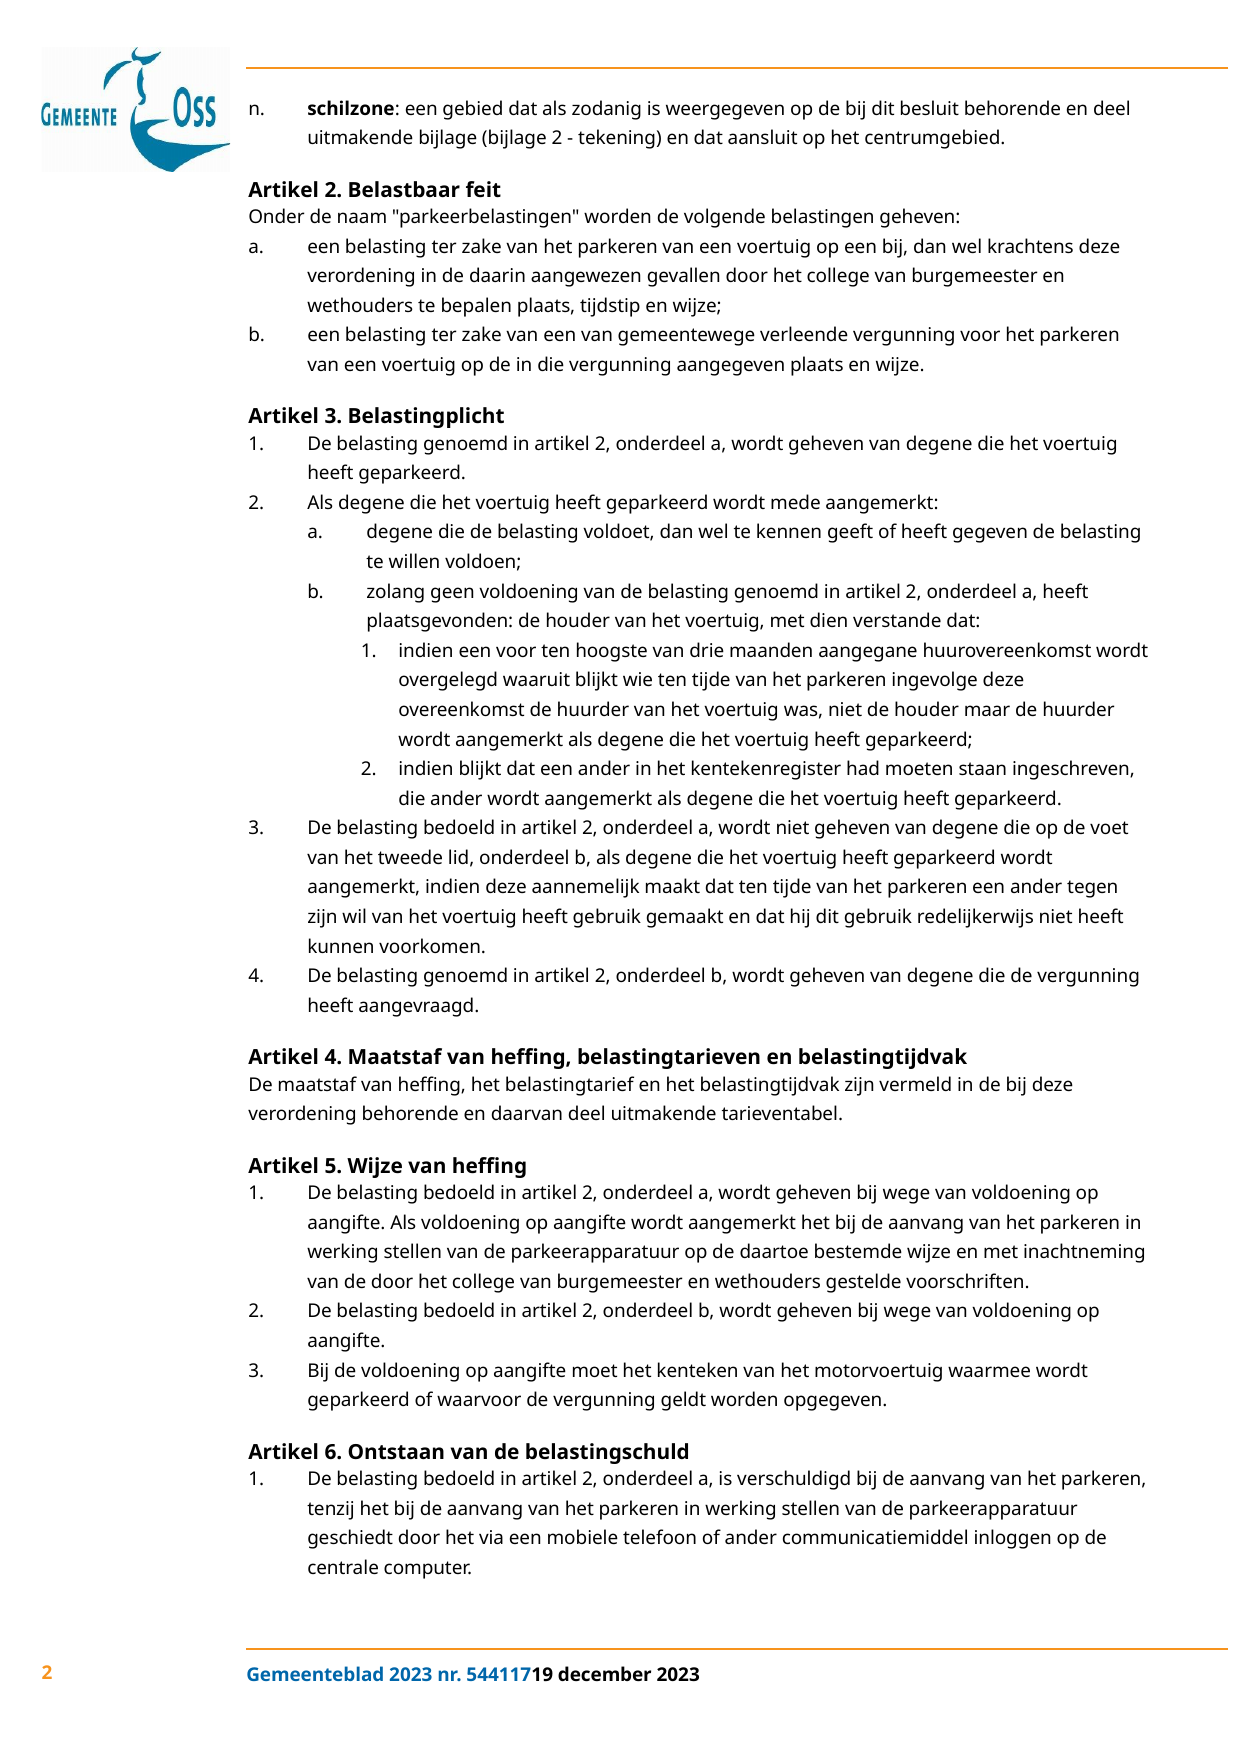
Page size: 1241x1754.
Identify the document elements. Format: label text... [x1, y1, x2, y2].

list een belasting ter zake van een van gemeentewege verleende vergunning voor het parkeren van een voertuig op de in die vergunning aangegeven plaats en wijze. [248, 322, 1152, 377]
text Artikel 4. Maatstaf van heffing, belastingtarieven en belastingtijdvak [248, 1042, 1152, 1071]
text Artikel 2. Belastbaar feit [248, 175, 1152, 203]
list zolang geen voldoening van de belasting genoemd in artikel 2, onderdeel a, heeft plaatsgevonden: de houder van het voertuig, met dien verstande dat: [307, 578, 1152, 633]
list De belasting bedoeld in artikel 2, onderdeel b, wordt geheven bij wege van voldoening op aangifte. [248, 1298, 1152, 1353]
list De belasting genoemd in artikel 2, onderdeel a, wordt geheven van degene die het voertuig heeft geparkeerd. [248, 430, 1152, 485]
list degene die de belasting voldoet, dan wel te kennen geeft of heeft gegeven de belasting te willen voldoen; [307, 519, 1152, 574]
text De maatstaf van heffing, het belastingtarief en het belastingtijdvak zijn vermeld in de bij deze verordening behorende en daarvan deel uitmakende tarieventabel. [248, 1071, 1152, 1126]
list schilzone: een gebied dat als zodanig is weergegeven op de bij dit besluit behorende en deel uitmakende bijlage (bijlage 2 - tekening) en dat aansluit op het centrumgebied. [248, 95, 1152, 150]
list De belasting bedoeld in artikel 2, onderdeel a, wordt niet geheven van degene die op de voet van het tweede lid, onderdeel b, als degene die het voertuig heeft geparkeerd wordt aangemerkt, indien deze aannemelijk maakt dat ten tijde van het parkeren een ander tegen zijn wil van het voertuig heeft gebruik gemaakt en dat hij dit gebruik redelijkerwijs niet heeft kunnen voorkomen. [248, 814, 1152, 959]
list een belasting ter zake van het parkeren van een voertuig op een bij, dan wel krachtens deze verordening in de daarin aangewezen gevallen door het college van burgemeester en wethouders te bepalen plaats, tijdstip en wijze; [248, 233, 1152, 318]
list indien een voor ten hoogste van drie maanden aangegane huurovereenkomst wordt overgelegd waaruit blijkt wie ten tijde van het parkeren ingevolge deze overeenkomst de huurder van het voertuig was, niet de houder maar de huurder wordt aangemerkt als degene die het voertuig heeft geparkeerd; [361, 637, 1152, 752]
list Als degene die het voertuig heeft geparkeerd wordt mede aangemerkt: [248, 489, 1152, 515]
list De belasting bedoeld in artikel 2, onderdeel a, wordt geheven bij wege van voldoening op aangifte. Als voldoening op aangifte wordt aangemerkt het bij de aanvang van het parkeren in werking stellen van de parkeerapparatuur op de daartoe bestemde wijze en met inachtneming van de door het college van burgemeester en wethouders gestelde voorschriften. [248, 1179, 1152, 1294]
list Bij de voldoening op aangifte moet het kenteken van het motorvoertuig waarmee wordt geparkeerd of waarvoor de vergunning geldt worden opgegeven. [248, 1357, 1152, 1412]
picture [41, 47, 231, 172]
text Artikel 6. Ontstaan van de belastingschuld [248, 1437, 1152, 1465]
list indien blijkt dat een ander in het kentekenregister had moeten staan ingeschreven, die ander wordt aangemerkt als degene die het voertuig heeft geparkeerd. [361, 755, 1152, 811]
list De belasting bedoeld in artikel 2, onderdeel a, is verschuldigd bij de aanvang van het parkeren, tenzij het bij de aanvang van het parkeren in werking stellen van de parkeerapparatuur geschiedt door het via een mobiele telefoon of ander communicatiemiddel inloggen op de centrale computer. [248, 1465, 1152, 1580]
text Artikel 5. Wijze van heffing [248, 1151, 1152, 1179]
text Artikel 3. Belastingplicht [248, 402, 1152, 430]
list De belasting genoemd in artikel 2, onderdeel b, wordt geheven van degene die de vergunning heeft aangevraagd. [248, 962, 1152, 1018]
text Onder de naam "parkeerbelastingen" worden de volgende belastingen geheven: [248, 203, 1152, 229]
